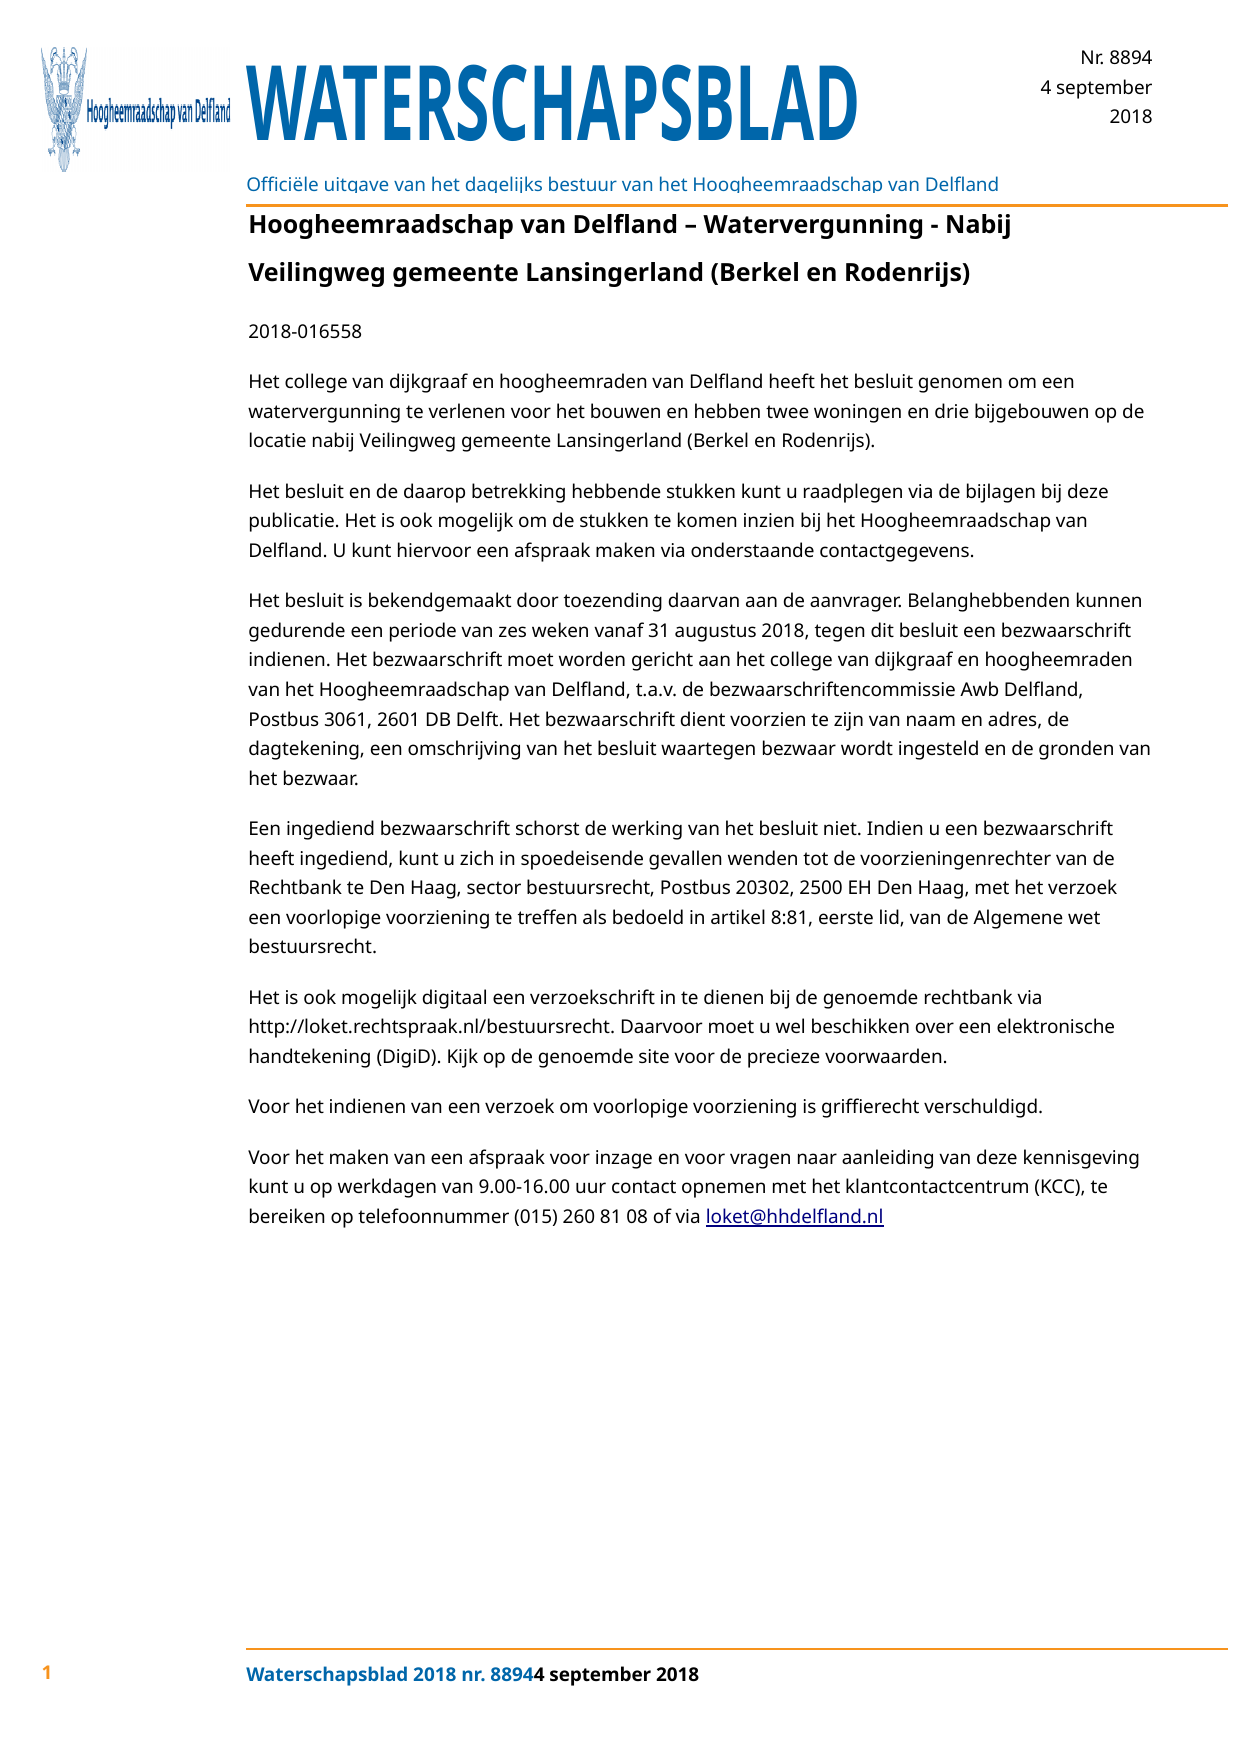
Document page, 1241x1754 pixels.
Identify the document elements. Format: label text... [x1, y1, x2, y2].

text Het besluit en de daarop betrekking hebbende stukken kunt u raadplegen via de bijlagen bij deze publicatie. Het is ook mogelijk om de stukken te komen inzien bij het Hoogheemraadschap van Delfland. U kunt hiervoor een afspraak maken via onderstaande contactgegevens. [248, 478, 1152, 563]
picture [41, 47, 231, 172]
text Voor het maken van een afspraak voor inzage en voor vragen naar aanleiding van deze kennisgeving kunt u op werkdagen van 9.00-16.00 uur contact opnemen met het klantcontactcentrum (KCC), te bereiken op telefoonnummer (015) 260 81 08 of via loket@hhdelfland.nl [248, 1144, 1152, 1229]
text 2018-016558 [248, 318, 1152, 344]
text Het is ook mogelijk digitaal een verzoekschrift in te dienen bij de genoemde rechtbank via http://loket.rechtspraak.nl/bestuursrecht. Daarvoor moet u wel beschikken over een elektronische handtekening (DigiD). Kijk op de genoemde site voor de precieze voorwaarden. [248, 984, 1152, 1069]
text Het college van dijkgraaf en hoogheemraden van Delfland heeft het besluit genomen om een watervergunning te verlenen voor het bouwen en hebben twee woningen en drie bijgebouwen op de locatie nabij Veilingweg gemeente Lansingerland (Berkel en Rodenrijs). [248, 368, 1152, 453]
text Hoogheemraadschap van Delfland – Watervergunning - Nabij Veilingweg gemeente Lansingerland (Berkel en Rodenrijs) [248, 207, 1152, 288]
text Een ingediend bezwaarschrift schorst de werking van het besluit niet. Indien u een bezwaarschrift heeft ingediend, kunt u zich in spoedeisende gevallen wenden tot de voorzieningenrechter van de Rechtbank te Den Haag, sector bestuursrecht, Postbus 20302, 2500 EH Den Haag, met het verzoek een voorlopige voorziening te treffen als bedoeld in artikel 8:81, eerste lid, van de Algemene wet bestuursrecht. [248, 815, 1152, 959]
text Voor het indienen van een verzoek om voorlopige voorziening is griffierecht verschuldigd. [248, 1094, 1152, 1119]
text Het besluit is bekendgemaakt door toezending daarvan aan de aanvrager. Belanghebbenden kunnen gedurende een periode van zes weken vanaf 31 augustus 2018, tegen dit besluit een bezwaarschrift indienen. Het bezwaarschrift moet worden gericht aan het college van dijkgraaf en hoogheemraden van het Hoogheemraadschap van Delfland, t.a.v. de bezwaarschriftencommissie Awb Delfland, Postbus 3061, 2601 DB Delft. Het bezwaarschrift dient voorzien te zijn van naam en adres, de dagtekening, een omschrijving van het besluit waartegen bezwaar wordt ingesteld en de gronden van het bezwaar. [248, 587, 1152, 791]
